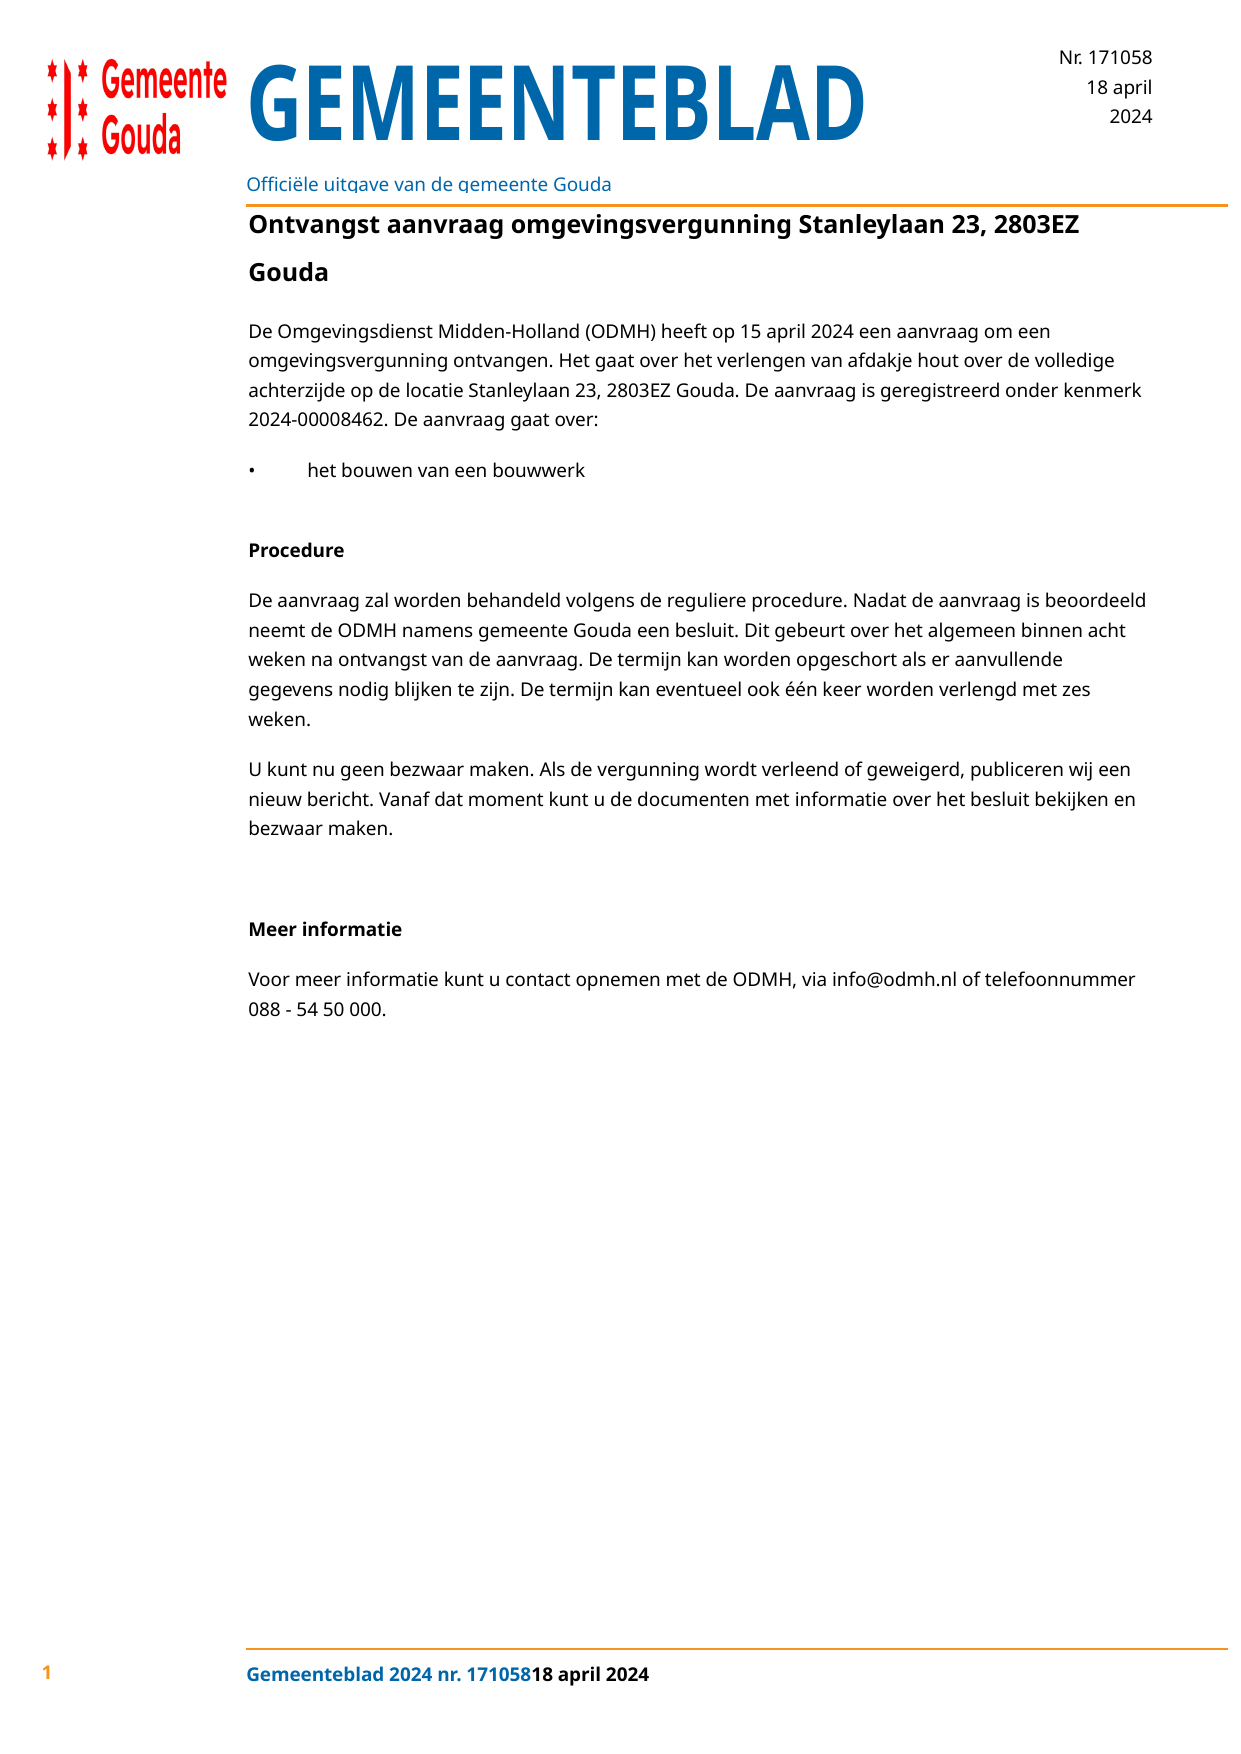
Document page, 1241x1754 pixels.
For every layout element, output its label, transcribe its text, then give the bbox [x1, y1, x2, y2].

text Procedure [248, 537, 1152, 563]
picture [41, 47, 231, 172]
text De Omgevingsdienst Midden-Holland (ODMH) heeft op 15 april 2024 een aanvraag om een omgevingsvergunning ontvangen. Het gaat over het verlengen van afdakje hout over de volledige achterzijde op de locatie Stanleylaan 23, 2803EZ Gouda. De aanvraag is geregistreerd onder kenmerk 2024-00008462. De aanvraag gaat over: [248, 318, 1152, 432]
text Meer informatie [248, 916, 1152, 942]
list het bouwen van een bouwwerk [248, 457, 1152, 483]
text Ontvangst aanvraag omgevingsvergunning Stanleylaan 23, 2803EZ Gouda [248, 207, 1152, 288]
text Voor meer informatie kunt u contact opnemen met de ODMH, via info@odmh.nl of telefoonnummer 088 - 54 50 000. [248, 967, 1152, 1022]
text U kunt nu geen bezwaar maken. Als de vergunning wordt verleend of geweigerd, publiceren wij een nieuw bericht. Vanaf dat moment kunt u de documenten met informatie over het besluit bekijken en bezwaar maken. [248, 756, 1152, 841]
text De aanvraag zal worden behandeld volgens de reguliere procedure. Nadat de aanvraag is beoordeeld neemt de ODMH namens gemeente Gouda een besluit. Dit gebeurt over het algemeen binnen acht weken na ontvangst van de aanvraag. De termijn kan worden opgeschort als er aanvullende gegevens nodig blijken te zijn. De termijn kan eventueel ook één keer worden verlengd met zes weken. [248, 587, 1152, 732]
